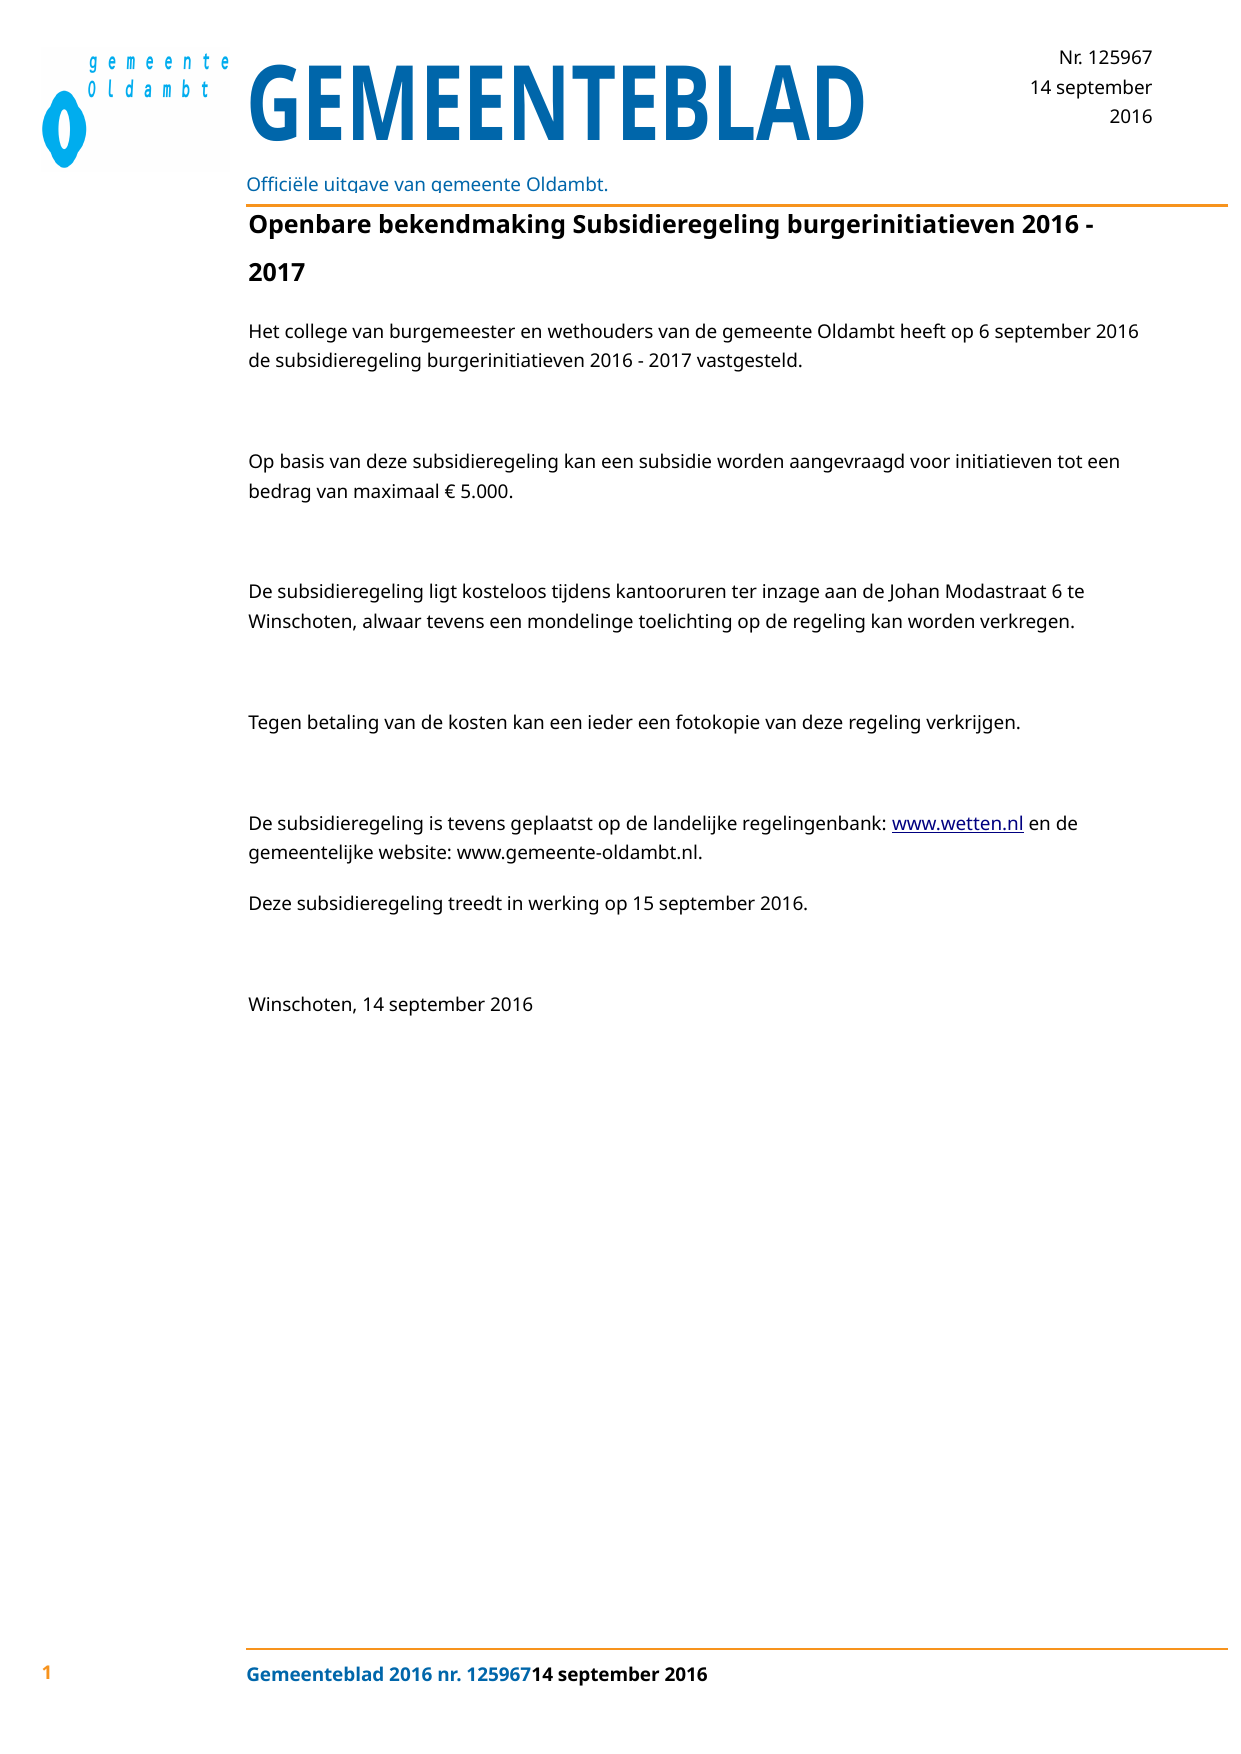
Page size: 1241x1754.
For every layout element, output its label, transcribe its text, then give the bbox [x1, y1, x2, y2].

text Winschoten, 14 september 2016 [248, 991, 1152, 1017]
text De subsidieregeling is tevens geplaatst op de landelijke regelingenbank: www.wetten.nl en de gemeentelijke website: www.gemeente-oldambt.nl. [248, 810, 1152, 865]
picture [41, 47, 231, 172]
text Deze subsidieregeling treedt in werking op 15 september 2016. [248, 890, 1152, 916]
text De subsidieregeling ligt kosteloos tijdens kantooruren ter inzage aan de Johan Modastraat 6 te Winschoten, alwaar tevens een mondelinge toelichting op de regeling kan worden verkregen. [248, 579, 1152, 634]
text Openbare bekendmaking Subsidieregeling burgerinitiatieven 2016 - 2017 [248, 207, 1152, 288]
text Tegen betaling van de kosten kan een ieder een fotokopie van deze regeling verkrijgen. [248, 709, 1152, 735]
text Op basis van deze subsidieregeling kan een subsidie worden aangevraagd voor initiatieven tot een bedrag van maximaal € 5.000. [248, 448, 1152, 504]
text Het college van burgemeester en wethouders van de gemeente Oldambt heeft op 6 september 2016 de subsidieregeling burgerinitiatieven 2016 - 2017 vastgesteld. [248, 318, 1152, 373]
